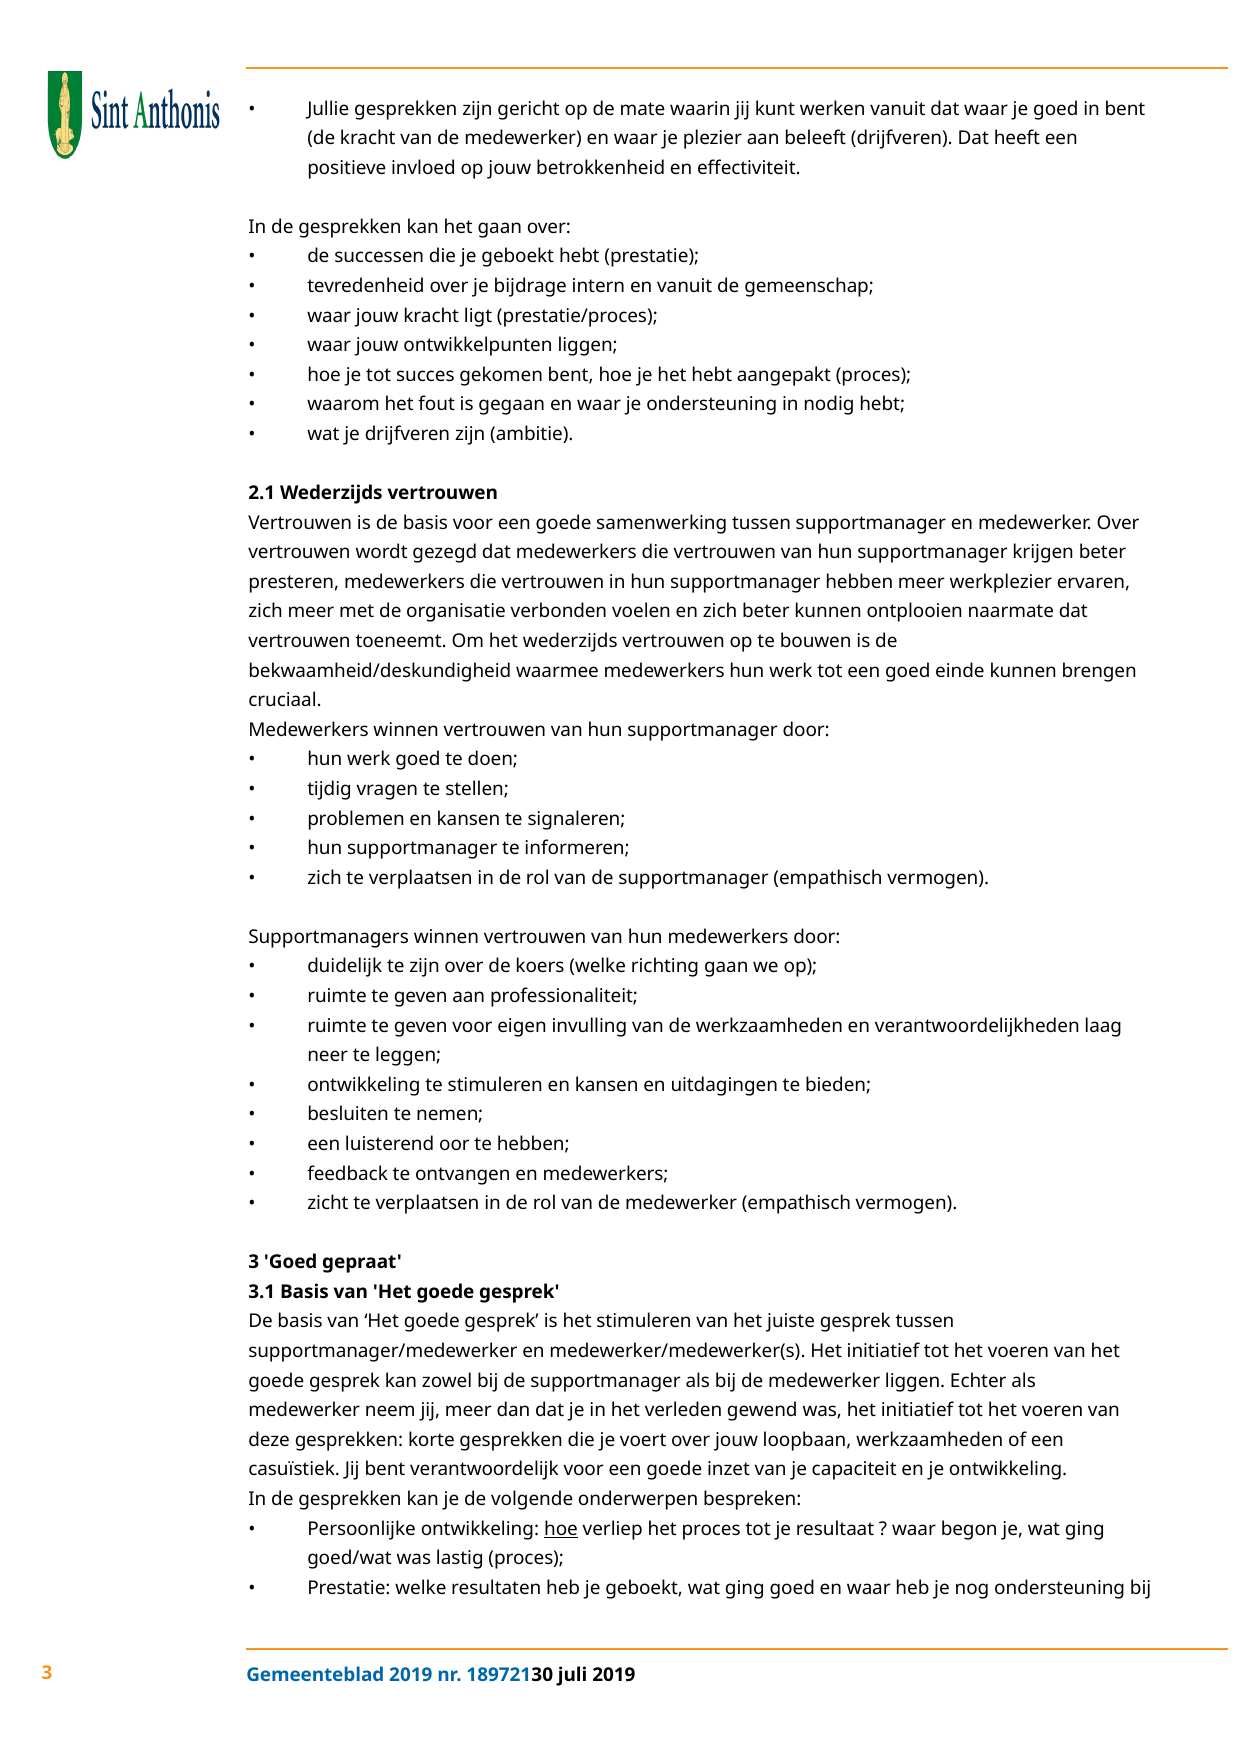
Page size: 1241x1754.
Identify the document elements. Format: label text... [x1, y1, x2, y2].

list ruimte te geven voor eigen invulling van de werkzaamheden en verantwoordelijkheden laag neer te leggen; [248, 1012, 1152, 1067]
list zich te verplaatsen in de rol van de supportmanager (empathisch vermogen). [248, 864, 1152, 890]
text 3 'Goed gepraat' [248, 1248, 1152, 1274]
list hun werk goed te doen; [248, 746, 1152, 771]
list hun supportmanager te informeren; [248, 834, 1152, 860]
list feedback te ontvangen en medewerkers; [248, 1160, 1152, 1186]
list zicht te verplaatsen in de rol van de medewerker (empathisch vermogen). [248, 1189, 1152, 1215]
list een luisterend oor te hebben; [248, 1130, 1152, 1156]
list duidelijk te zijn over de koers (welke richting gaan we op); [248, 953, 1152, 978]
list Jullie gesprekken zijn gericht op de mate waarin jij kunt werken vanuit dat waar je goed in bent (de kracht van de medewerker) en waar je plezier aan beleeft (drijfveren). Dat heeft een positieve invloed op jouw betrokkenheid en effectiviteit. [248, 95, 1152, 180]
text De basis van ‘Het goede gesprek’ is het stimuleren van het juiste gesprek tussen supportmanager/medewerker en medewerker/medewerker(s). Het initiatief tot het voeren van het goede gesprek kan zowel bij de supportmanager als bij de medewerker liggen. Echter als medewerker neem jij, meer dan dat je in het verleden gewend was, het initiatief tot het voeren van deze gesprekken: korte gesprekken die je voert over jouw loopbaan, werkzaamheden of een casuïstiek. Jij bent verantwoordelijk voor een goede inzet van je capaciteit en je ontwikkeling. [248, 1308, 1152, 1481]
list besluiten te nemen; [248, 1101, 1152, 1126]
list problemen en kansen te signaleren; [248, 805, 1152, 831]
list hoe je tot succes gekomen bent, hoe je het hebt aangepakt (proces); [248, 361, 1152, 387]
list Persoonlijke ontwikkeling: hoe verliep het proces tot je resultaat ? waar begon je, wat ging goed/wat was lastig (proces); [248, 1515, 1152, 1570]
list waarom het fout is gegaan en waar je ondersteuning in nodig hebt; [248, 391, 1152, 416]
text In de gesprekken kan het gaan over: [248, 213, 1152, 239]
text Medewerkers winnen vertrouwen van hun supportmanager door: [248, 716, 1152, 742]
list ruimte te geven aan professionaliteit; [248, 982, 1152, 1008]
list tijdig vragen te stellen; [248, 775, 1152, 801]
text 2.1 Wederzijds vertrouwen [248, 479, 1152, 505]
picture [41, 47, 231, 172]
list wat je drijfveren zijn (ambitie). [248, 420, 1152, 446]
text In de gesprekken kan je de volgende onderwerpen bespreken: [248, 1485, 1152, 1511]
text Supportmanagers winnen vertrouwen van hun medewerkers door: [248, 923, 1152, 949]
list Prestatie: welke resultaten heb je geboekt, wat ging goed en waar heb je nog ondersteuning bij [248, 1574, 1152, 1600]
text 3.1 Basis van 'Het goede gesprek' [248, 1278, 1152, 1304]
list waar jouw ontwikkelpunten liggen; [248, 331, 1152, 357]
list waar jouw kracht ligt (prestatie/proces); [248, 302, 1152, 328]
list de successen die je geboekt hebt (prestatie); [248, 243, 1152, 268]
list ontwikkeling te stimuleren en kansen en uitdagingen te bieden; [248, 1071, 1152, 1097]
text Vertrouwen is de basis voor een goede samenwerking tussen supportmanager en medewerker. Over vertrouwen wordt gezegd dat medewerkers die vertrouwen van hun supportmanager krijgen beter presteren, medewerkers die vertrouwen in hun supportmanager hebben meer werkplezier ervaren, zich meer met de organisatie verbonden voelen en zich beter kunnen ontplooien naarmate dat vertrouwen toeneemt. Om het wederzijds vertrouwen op te bouwen is de bekwaamheid/deskundigheid waarmee medewerkers hun werk tot een goed einde kunnen brengen cruciaal. [248, 509, 1152, 712]
list tevredenheid over je bijdrage intern en vanuit de gemeenschap; [248, 272, 1152, 298]
